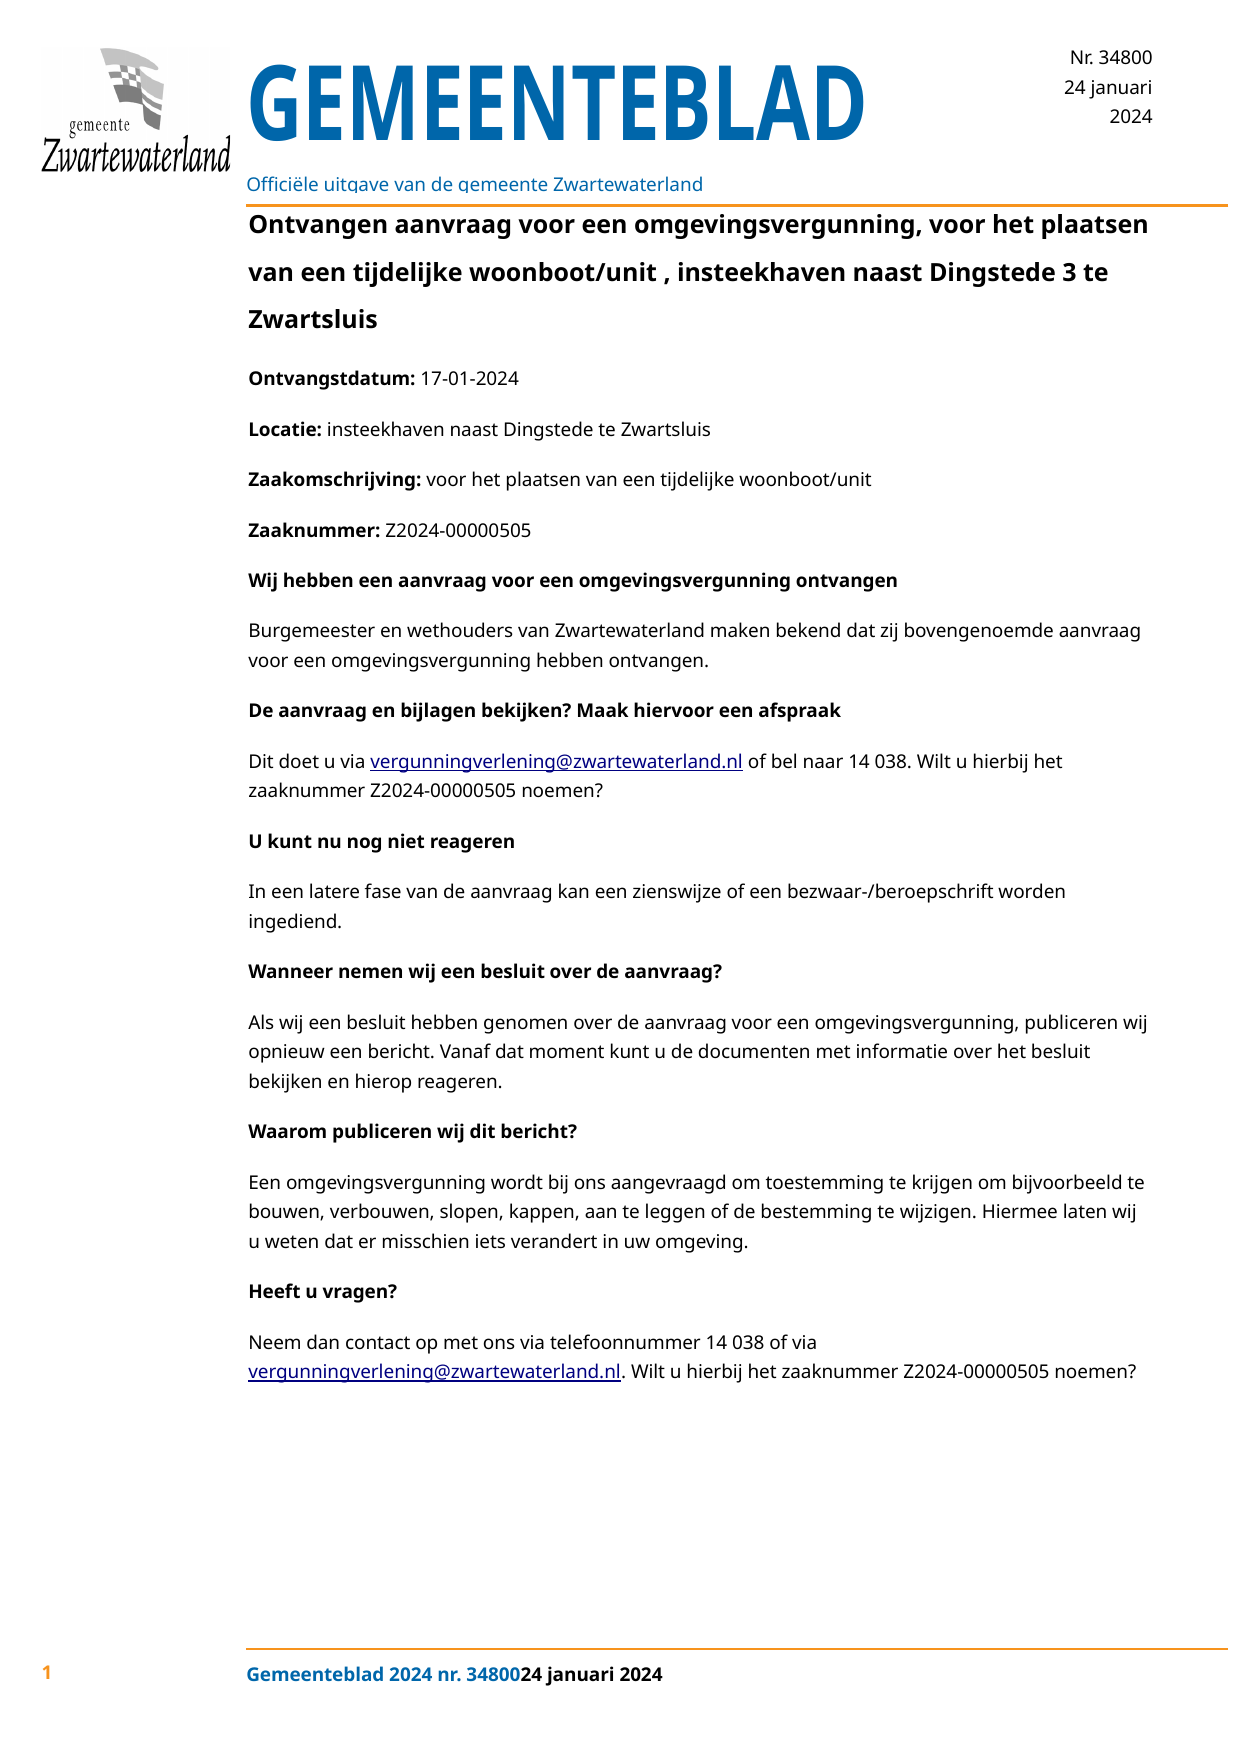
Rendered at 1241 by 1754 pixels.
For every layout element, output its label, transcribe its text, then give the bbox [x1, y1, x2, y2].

text Zaaknummer: Z2024-00000505 [248, 517, 1152, 542]
text Ontvangen aanvraag voor een omgevingsvergunning, voor het plaatsen van een tijdelijke woonboot/unit , insteekhaven naast Dingstede 3 te Zwartsluis [248, 207, 1152, 336]
text Zaakomschrijving: voor het plaatsen van een tijdelijke woonboot/unit [248, 466, 1152, 492]
text Locatie: insteekhaven naast Dingstede te Zwartsluis [248, 416, 1152, 442]
text De aanvraag en bijlagen bekijken? Maak hiervoor een afspraak [248, 698, 1152, 723]
text Neem dan contact op met ons via telefoonnummer 14 038 of via vergunningverlening@zwartewaterland.nl. Wilt u hierbij het zaaknummer Z2024-00000505 noemen? [248, 1329, 1152, 1384]
text Wij hebben een aanvraag voor een omgevingsvergunning ontvangen [248, 567, 1152, 593]
text U kunt nu nog niet reageren [248, 828, 1152, 854]
text Wanneer nemen wij een besluit over de aanvraag? [248, 958, 1152, 984]
text Heeft u vragen? [248, 1278, 1152, 1304]
text In een latere fase van de aanvraag kan een zienswijze of een bezwaar-/beroepschrift worden ingediend. [248, 878, 1152, 934]
text Een omgevingsvergunning wordt bij ons aangevraagd om toestemming te krijgen om bijvoorbeeld te bouwen, verbouwen, slopen, kappen, aan te leggen of de bestemming te wijzigen. Hiermee laten wij u weten dat er misschien iets verandert in uw omgeving. [248, 1169, 1152, 1254]
text Burgemeester en wethouders van Zwartewaterland maken bekend dat zij bovengenoemde aanvraag voor een omgevingsvergunning hebben ontvangen. [248, 618, 1152, 673]
text Ontvangstdatum: 17-01-2024 [248, 366, 1152, 391]
text Als wij een besluit hebben genomen over de aanvraag voor een omgevingsvergunning, publiceren wij opnieuw een bericht. Vanaf dat moment kunt u de documenten met informatie over het besluit bekijken en hierop reageren. [248, 1009, 1152, 1094]
picture [41, 47, 231, 172]
text Waarom publiceren wij dit bericht? [248, 1118, 1152, 1144]
text Dit doet u via vergunningverlening@zwartewaterland.nl of bel naar 14 038. Wilt u hierbij het zaaknummer Z2024-00000505 noemen? [248, 748, 1152, 803]
